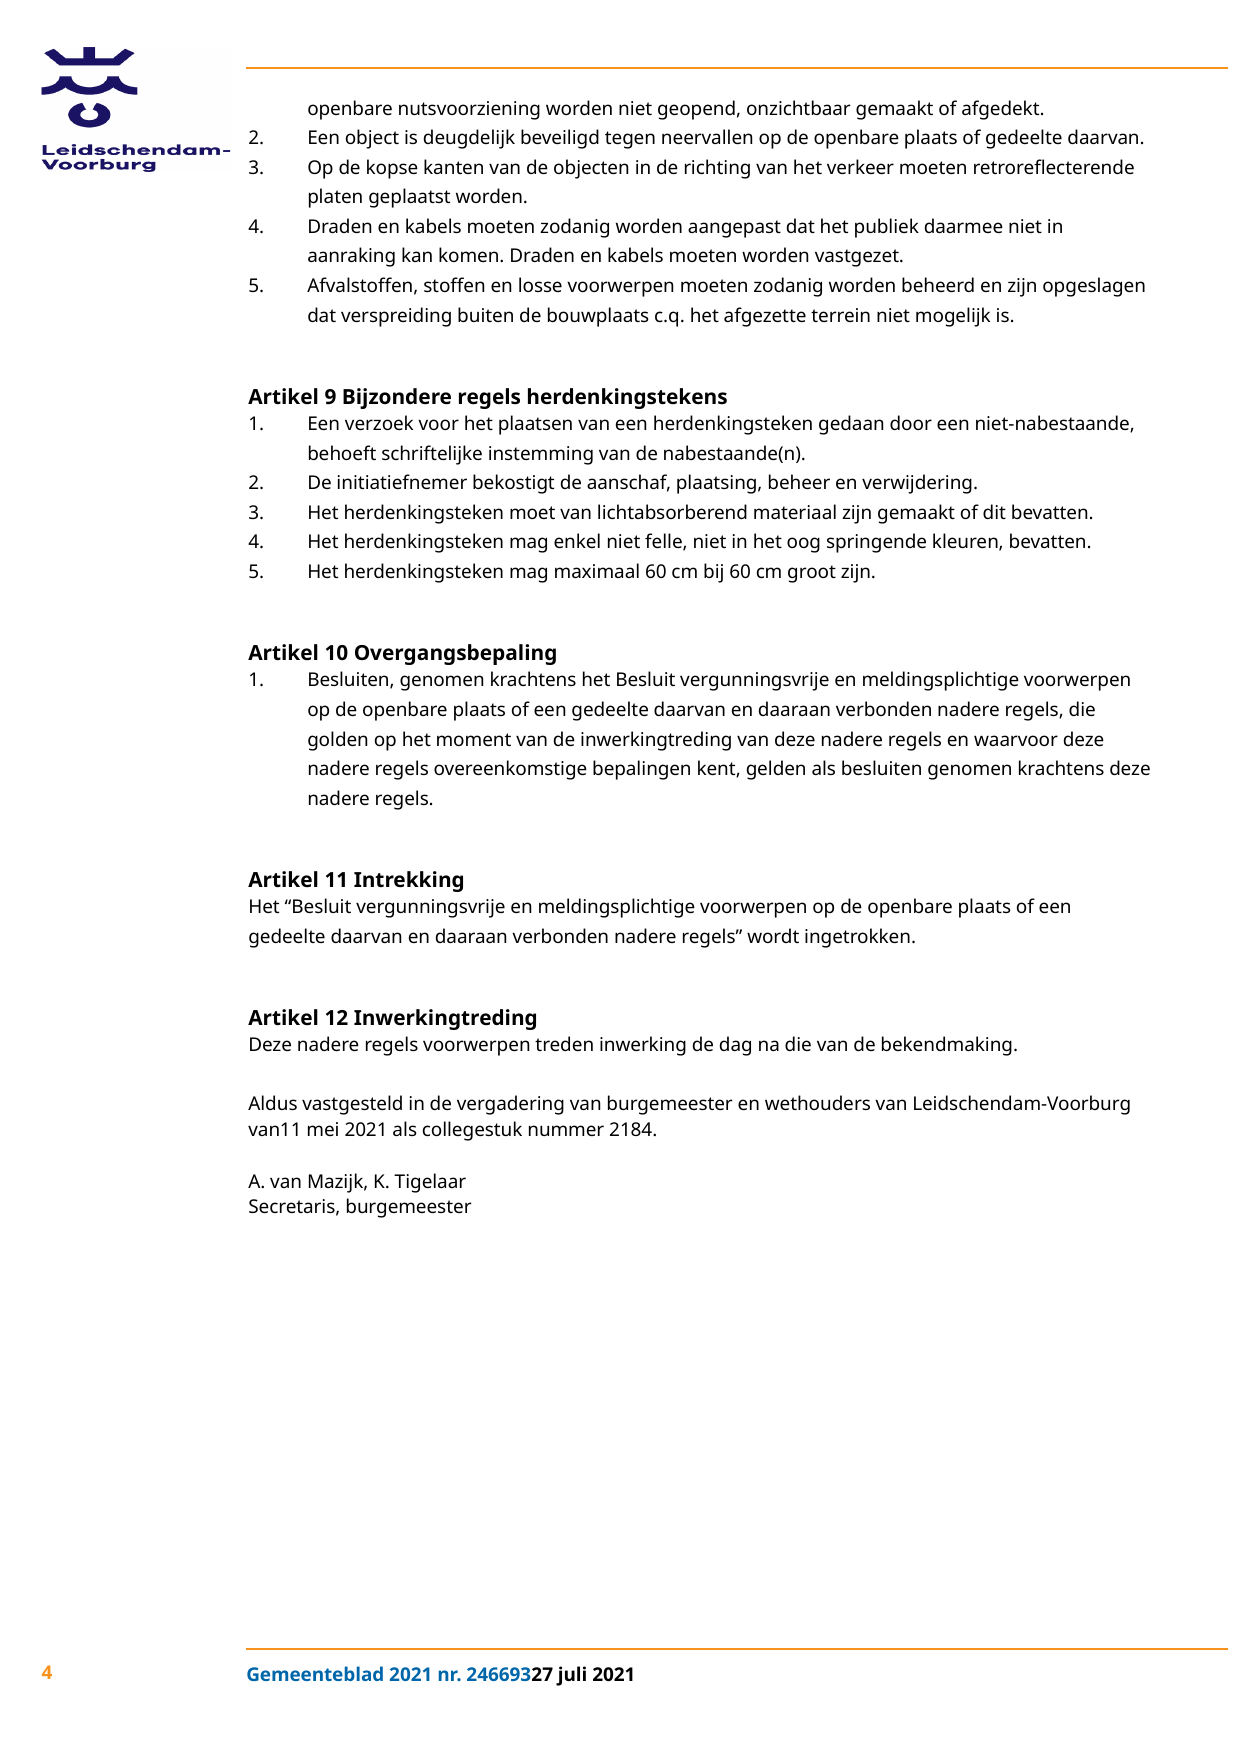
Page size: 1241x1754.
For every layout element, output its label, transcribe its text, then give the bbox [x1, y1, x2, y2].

list Afvalstoffen, stoffen en losse voorwerpen moeten zodanig worden beheerd en zijn opgeslagen dat verspreiding buiten de bouwplaats c.q. het afgezette terrein niet mogelijk is. [248, 272, 1152, 328]
text A. van Mazijk, K. Tigelaar [248, 1168, 1152, 1193]
text Artikel 12 Inwerkingtreding [248, 1003, 1152, 1031]
list De initiatiefnemer bekostigt de aanschaf, plaatsing, beheer en verwijdering. [248, 469, 1152, 495]
list openbare nutsvoorziening worden niet geopend, onzichtbaar gemaakt of afgedekt. [248, 95, 1152, 121]
list Besluiten, genomen krachtens het Besluit vergunningsvrije en meldingsplichtige voorwerpen op de openbare plaats of een gedeelte daarvan en daaraan verbonden nadere regels, die golden op het moment van de inwerkingtreding van deze nadere regels en waarvoor deze nadere regels overeenkomstige bepalingen kent, gelden als besluiten genomen krachtens deze nadere regels. [248, 667, 1152, 811]
list Op de kopse kanten van de objecten in de richting van het verkeer moeten retroreflecterende platen geplaatst worden. [248, 154, 1152, 209]
list Draden en kabels moeten zodanig worden aangepast dat het publiek daarmee niet in aanraking kan komen. Draden en kabels moeten worden vastgezet. [248, 213, 1152, 268]
list Een verzoek voor het plaatsen van een herdenkingsteken gedaan door een niet-nabestaande, behoeft schriftelijke instemming van de nabestaande(n). [248, 410, 1152, 466]
text Aldus vastgesteld in de vergadering van burgemeester en wethouders van Leidschendam-Voorburg van11 mei 2021 als collegestuk nummer 2184. [248, 1091, 1152, 1142]
text Artikel 9 Bijzondere regels herdenkingstekens [248, 382, 1152, 410]
text Het “Besluit vergunningsvrije en meldingsplichtige voorwerpen op de openbare plaats of een gedeelte daarvan en daaraan verbonden nadere regels” wordt ingetrokken. [248, 893, 1152, 949]
picture [41, 47, 231, 172]
list Het herdenkingsteken moet van lichtabsorberend materiaal zijn gemaakt of dit bevatten. [248, 499, 1152, 525]
list Een object is deugdelijk beveiligd tegen neervallen op de openbare plaats of gedeelte daarvan. [248, 124, 1152, 150]
text Artikel 10 Overgangsbepaling [248, 638, 1152, 667]
text Secretaris, burgemeester [248, 1193, 1152, 1219]
list Het herdenkingsteken mag maximaal 60 cm bij 60 cm groot zijn. [248, 558, 1152, 584]
list Het herdenkingsteken mag enkel niet felle, niet in het oog springende kleuren, bevatten. [248, 529, 1152, 554]
text Artikel 11 Intrekking [248, 865, 1152, 893]
text Deze nadere regels voorwerpen treden inwerking de dag na die van de bekendmaking. [248, 1031, 1152, 1057]
